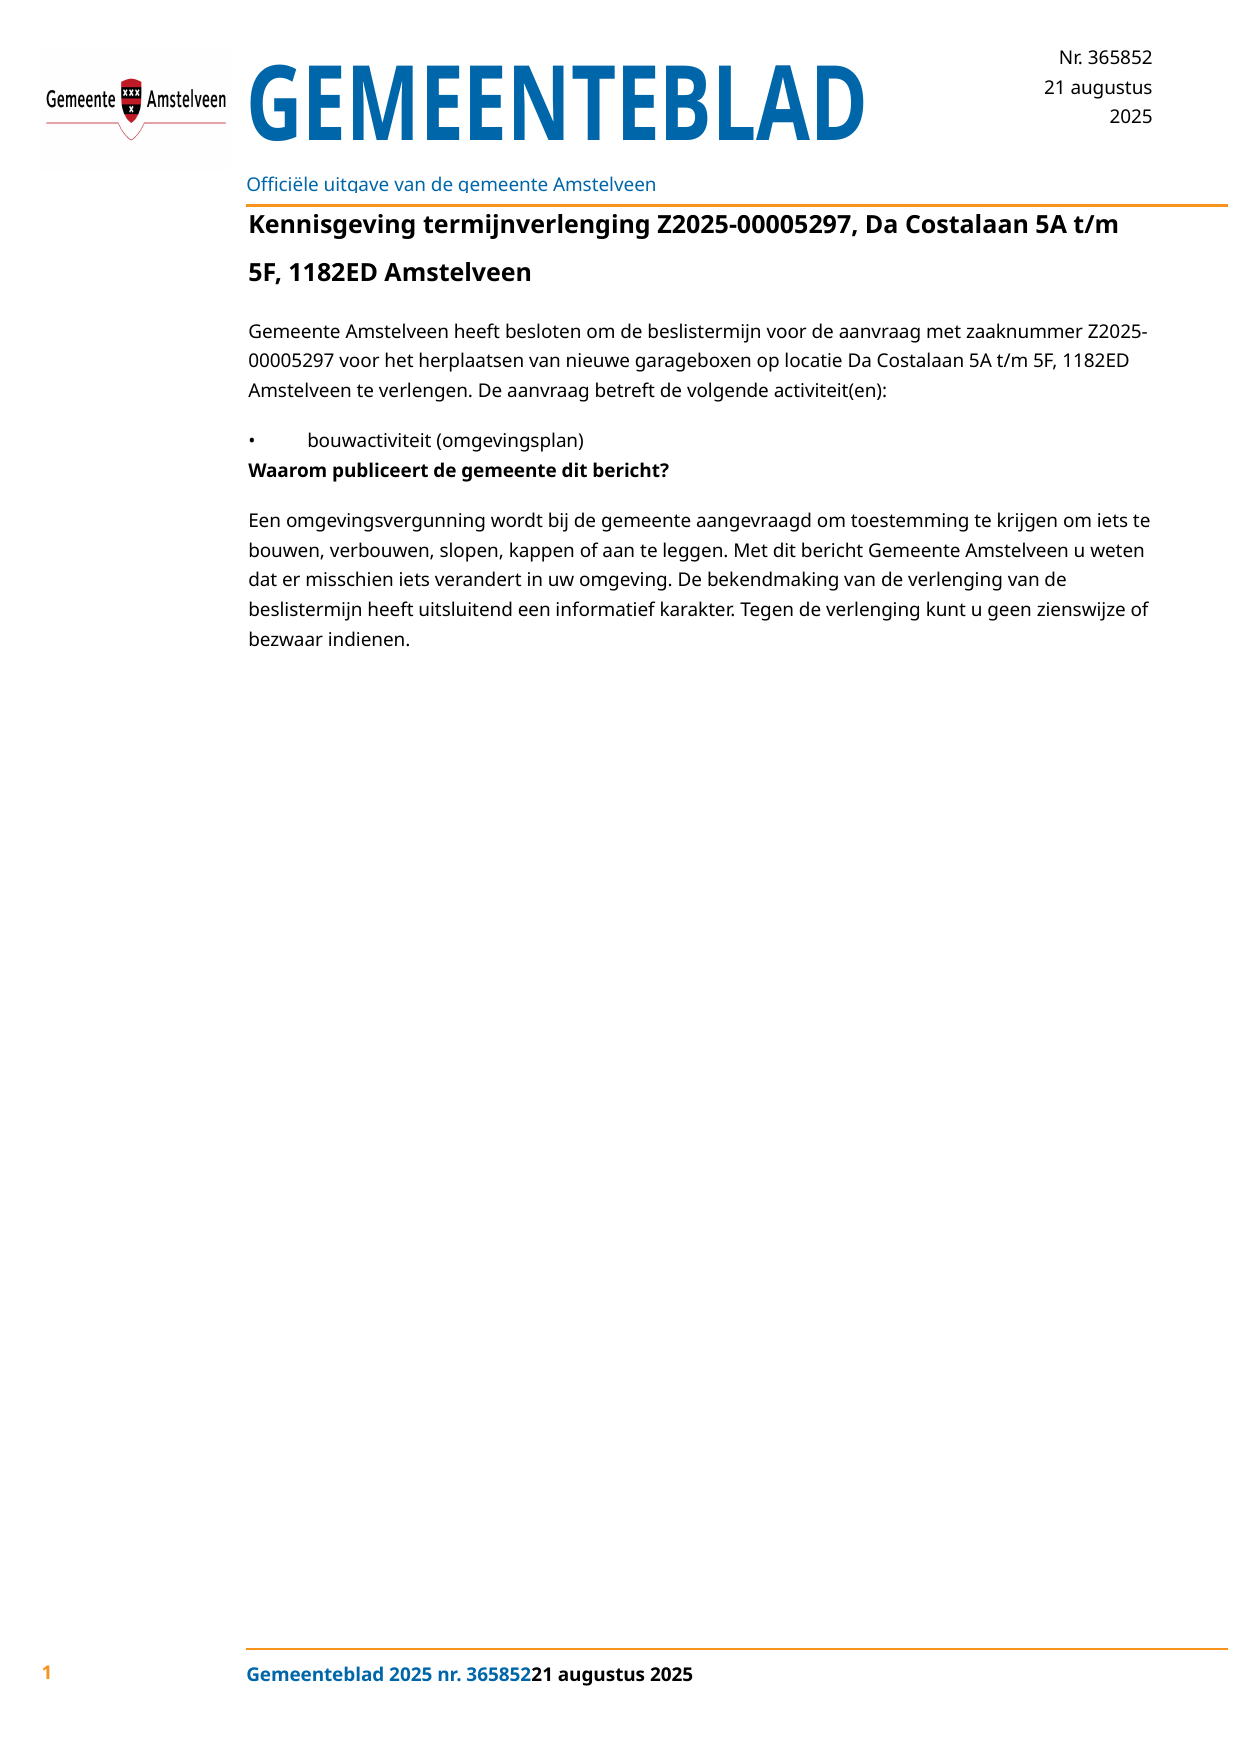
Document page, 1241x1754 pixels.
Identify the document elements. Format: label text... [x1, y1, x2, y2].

picture [41, 47, 231, 172]
text Een omgevingsvergunning wordt bij de gemeente aangevraagd om toestemming te krijgen om iets te bouwen, verbouwen, slopen, kappen of aan te leggen. Met dit bericht Gemeente Amstelveen u weten dat er misschien iets verandert in uw omgeving. De bekendmaking van de verlenging van de beslistermijn heeft uitsluitend een informatief karakter. Tegen de verlenging kunt u geen zienswijze of bezwaar indienen. [248, 507, 1152, 652]
list bouwactiviteit (omgevingsplan) [248, 427, 1152, 453]
text Waarom publiceert de gemeente dit bericht? [248, 457, 1152, 483]
text Gemeente Amstelveen heeft besloten om de beslistermijn voor de aanvraag met zaaknummer Z2025-00005297 voor het herplaatsen van nieuwe garageboxen op locatie Da Costalaan 5A t/m 5F, 1182ED Amstelveen te verlengen. De aanvraag betreft de volgende activiteit(en): [248, 318, 1152, 403]
text Kennisgeving termijnverlenging Z2025-00005297, Da Costalaan 5A t/m 5F, 1182ED Amstelveen [248, 207, 1152, 288]
